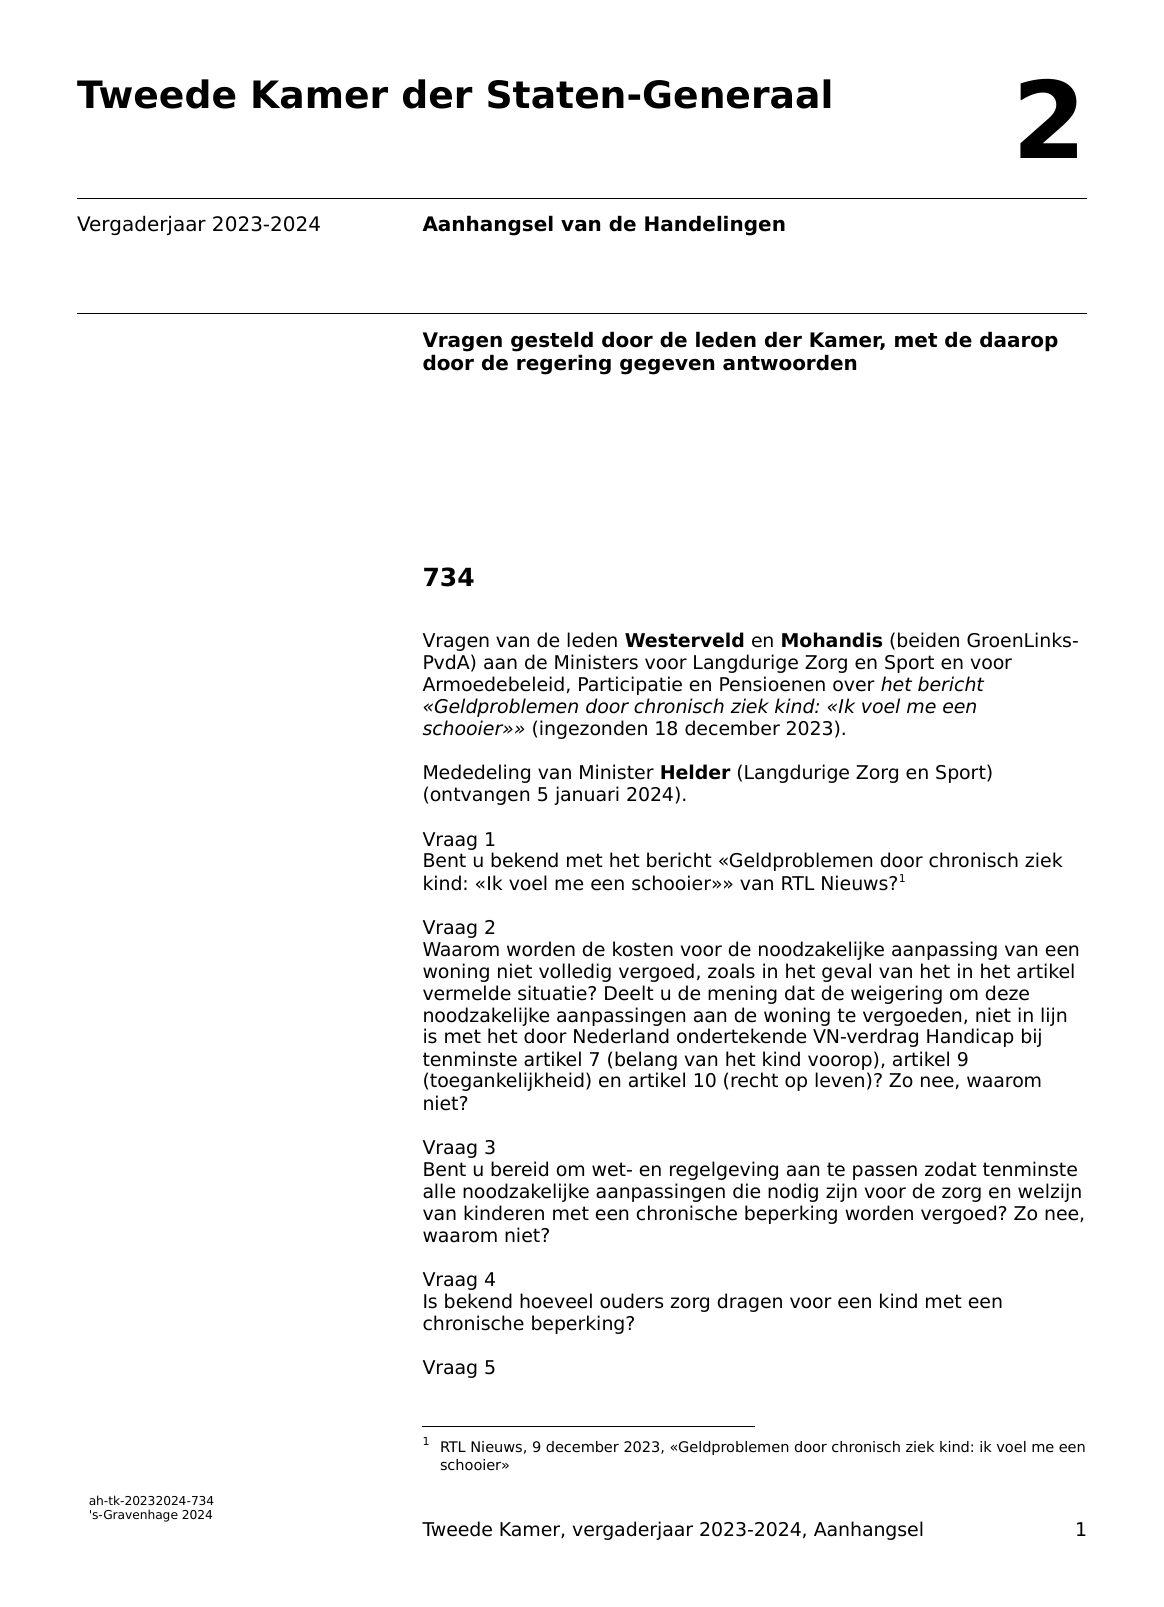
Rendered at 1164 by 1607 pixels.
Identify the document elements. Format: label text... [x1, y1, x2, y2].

text Vraag 4 [422, 1269, 1087, 1291]
text Bent u bekend met het bericht «Geldproblemen door chronisch ziek kind: «Ik voel me een schooier»» van RTL Nieuws? [422, 850, 1087, 894]
text Bent u bereid om wet- en regelgeving aan te passen zodat tenminste alle noodzakelijke aanpassingen die nodig zijn voor de zorg en welzijn van kinderen met een chronische beperking worden vergoed? Zo nee, waarom niet? [422, 1158, 1087, 1246]
text ah-tk-20232024-734 [88, 1494, 323, 1508]
text Vraag 5 [422, 1357, 1087, 1379]
text 734 [422, 563, 1087, 592]
text Waarom worden de kosten voor de noodzakelijke aanpassing van een woning niet volledig vergoed, zoals in het geval van het in het artikel vermelde situatie? Deelt u de mening dat de weigering om deze noodzakelijke aanpassingen aan de woning te vergoeden, niet in lijn is met het door Nederland ondertekende VN-verdrag Handicap bij tenminste artikel 7 (belang van het kind voorop), artikel 9 (toegankelijkheid) en artikel 10 (recht op leven)? Zo nee, waarom niet? [422, 938, 1087, 1114]
text Vraag 3 [422, 1137, 1087, 1158]
text Vraag 1 [422, 828, 1087, 850]
text Vragen van de leden Westerveld en Mohandis (beiden GroenLinks-PvdA) aan de Ministers voor Langdurige Zorg en Sport en voor Armoedebeleid, Participatie en Pensioenen over het bericht «Geldproblemen door chronisch ziek kind: «Ik voel me een schooier»» (ingezonden 18 december 2023). [422, 630, 1087, 740]
table_header Tweede Kamer der Staten-Generaal [77, 59, 886, 198]
text Mededeling van Minister Helder (Langdurige Zorg en Sport) (ontvangen 5 januari 2024). [422, 762, 1087, 806]
table_header 2 [886, 59, 1087, 198]
table_cell [77, 314, 422, 375]
table_cell Aanhangsel van de Handelingen [422, 199, 1087, 313]
text RTL Nieuws, 9 december 2023, «Geldproblemen door chronisch ziek kind: ik voel me een schooier» [422, 1435, 1087, 1474]
text 's-Gravenhage 2024 [88, 1508, 323, 1522]
table_cell Vragen gesteld door de leden der Kamer, met de daarop door de regering gegeven antwoorden [422, 314, 1087, 375]
text Vraag 2 [422, 917, 1087, 938]
table_cell Vergaderjaar 2023-2024 [77, 199, 422, 313]
text Is bekend hoeveel ouders zorg dragen voor een kind met een chronische beperking? [422, 1291, 1087, 1334]
